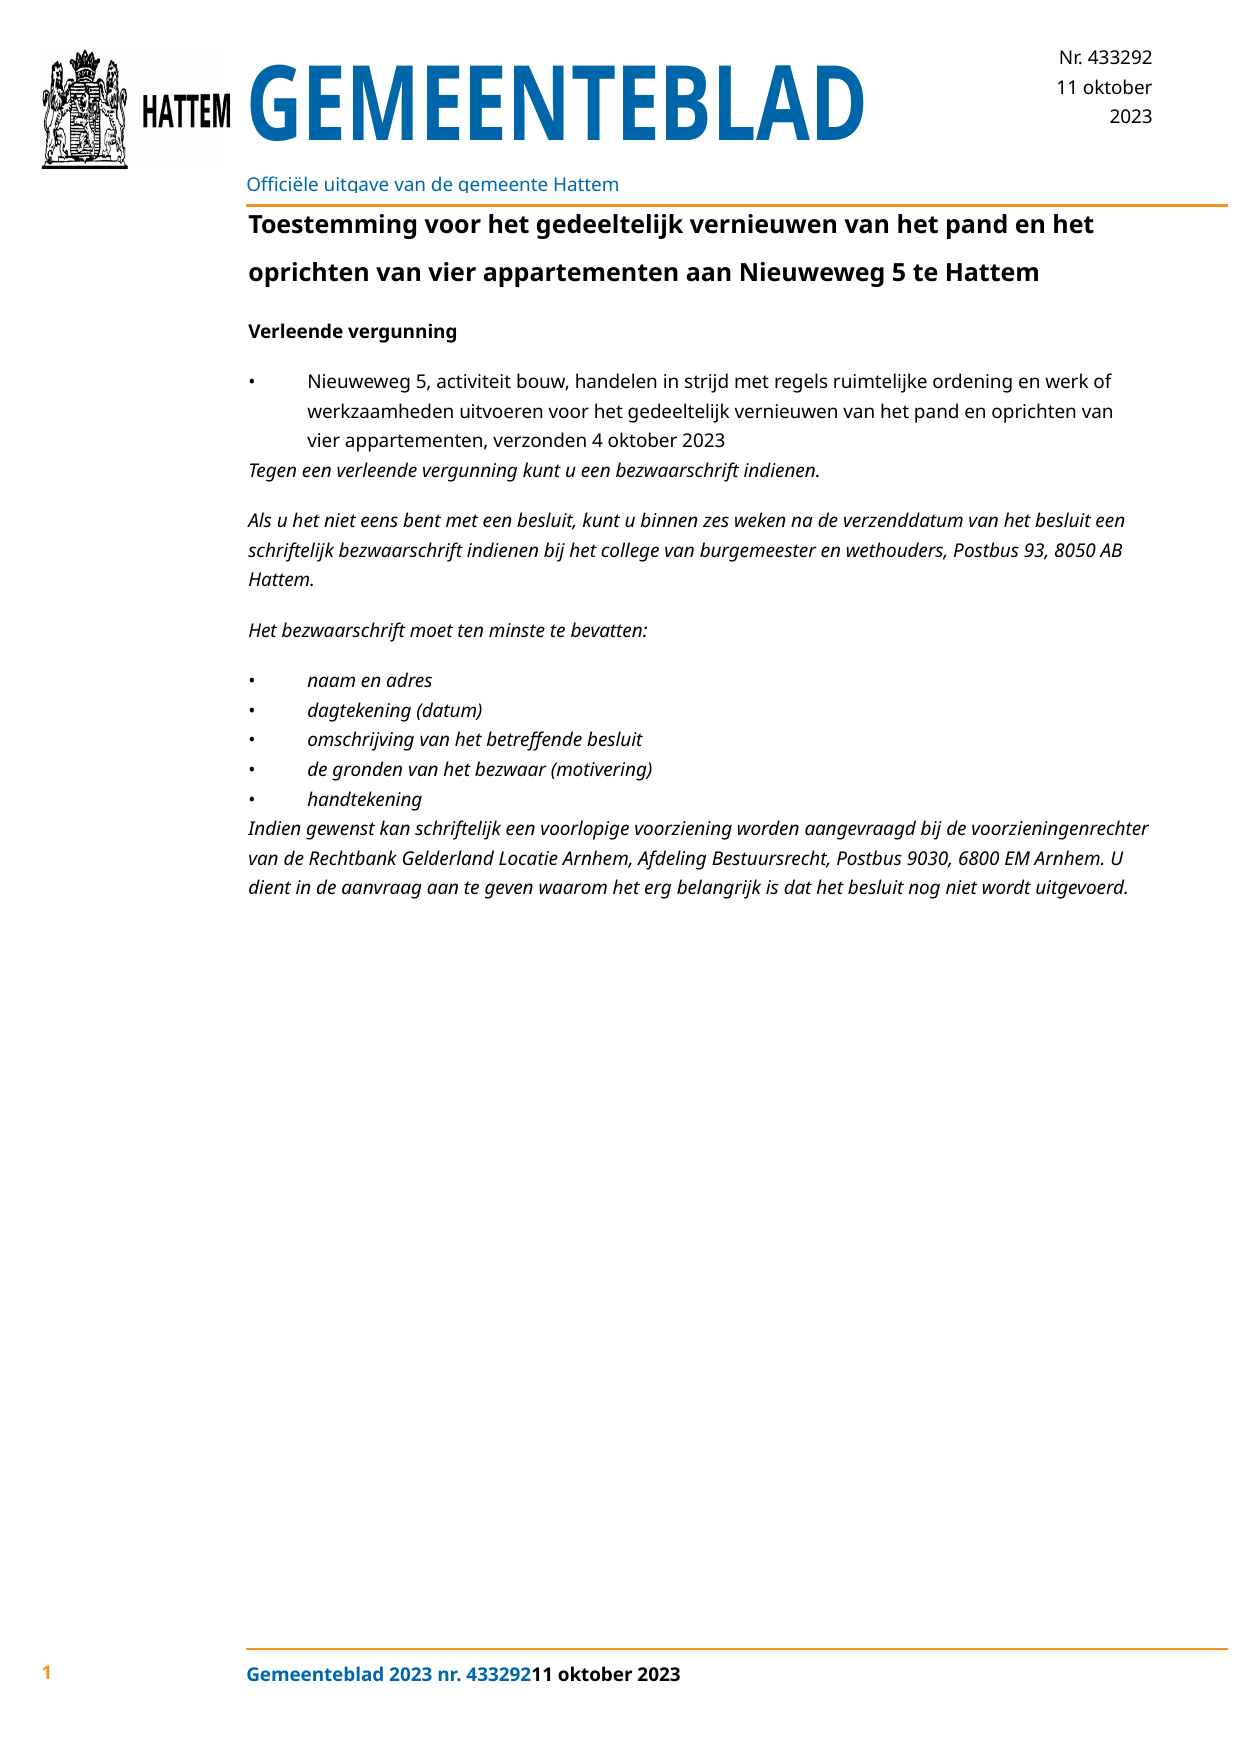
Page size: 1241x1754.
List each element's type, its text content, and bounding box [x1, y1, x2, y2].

list omschrijving van het betreffende besluit [248, 727, 1152, 752]
list Nieuweweg 5, activiteit bouw, handelen in strijd met regels ruimtelijke ordening en werk of werkzaamheden uitvoeren voor het gedeeltelijk vernieuwen van het pand en oprichten van vier appartementen, verzonden 4 oktober 2023 [248, 368, 1152, 453]
picture [41, 47, 231, 172]
text Verleende vergunning [248, 318, 1152, 344]
text Als u het niet eens bent met een besluit, kunt u binnen zes weken na de verzenddatum van het besluit een schriftelijk bezwaarschrift indienen bij het college van burgemeester en wethouders, Postbus 93, 8050 AB Hattem. [248, 507, 1152, 592]
list naam en adres [248, 667, 1152, 693]
text Het bezwaarschrift moet ten minste te bevatten: [248, 617, 1152, 643]
list de gronden van het bezwaar (motivering) [248, 756, 1152, 782]
text Toestemming voor het gedeeltelijk vernieuwen van het pand en het oprichten van vier appartementen aan Nieuweweg 5 te Hattem [248, 207, 1152, 288]
text Tegen een verleende vergunning kunt u een bezwaarschrift indienen. [248, 457, 1152, 483]
text Indien gewenst kan schriftelijk een voorlopige voorziening worden aangevraagd bij de voorzieningenrechter van de Rechtbank Gelderland Locatie Arnhem, Afdeling Bestuursrecht, Postbus 9030, 6800 EM Arnhem. U dient in de aanvraag aan te geven waarom het erg belangrijk is dat het besluit nog niet wordt uitgevoerd. [248, 815, 1152, 900]
list handtekening [248, 786, 1152, 812]
list dagtekening (datum) [248, 697, 1152, 723]
